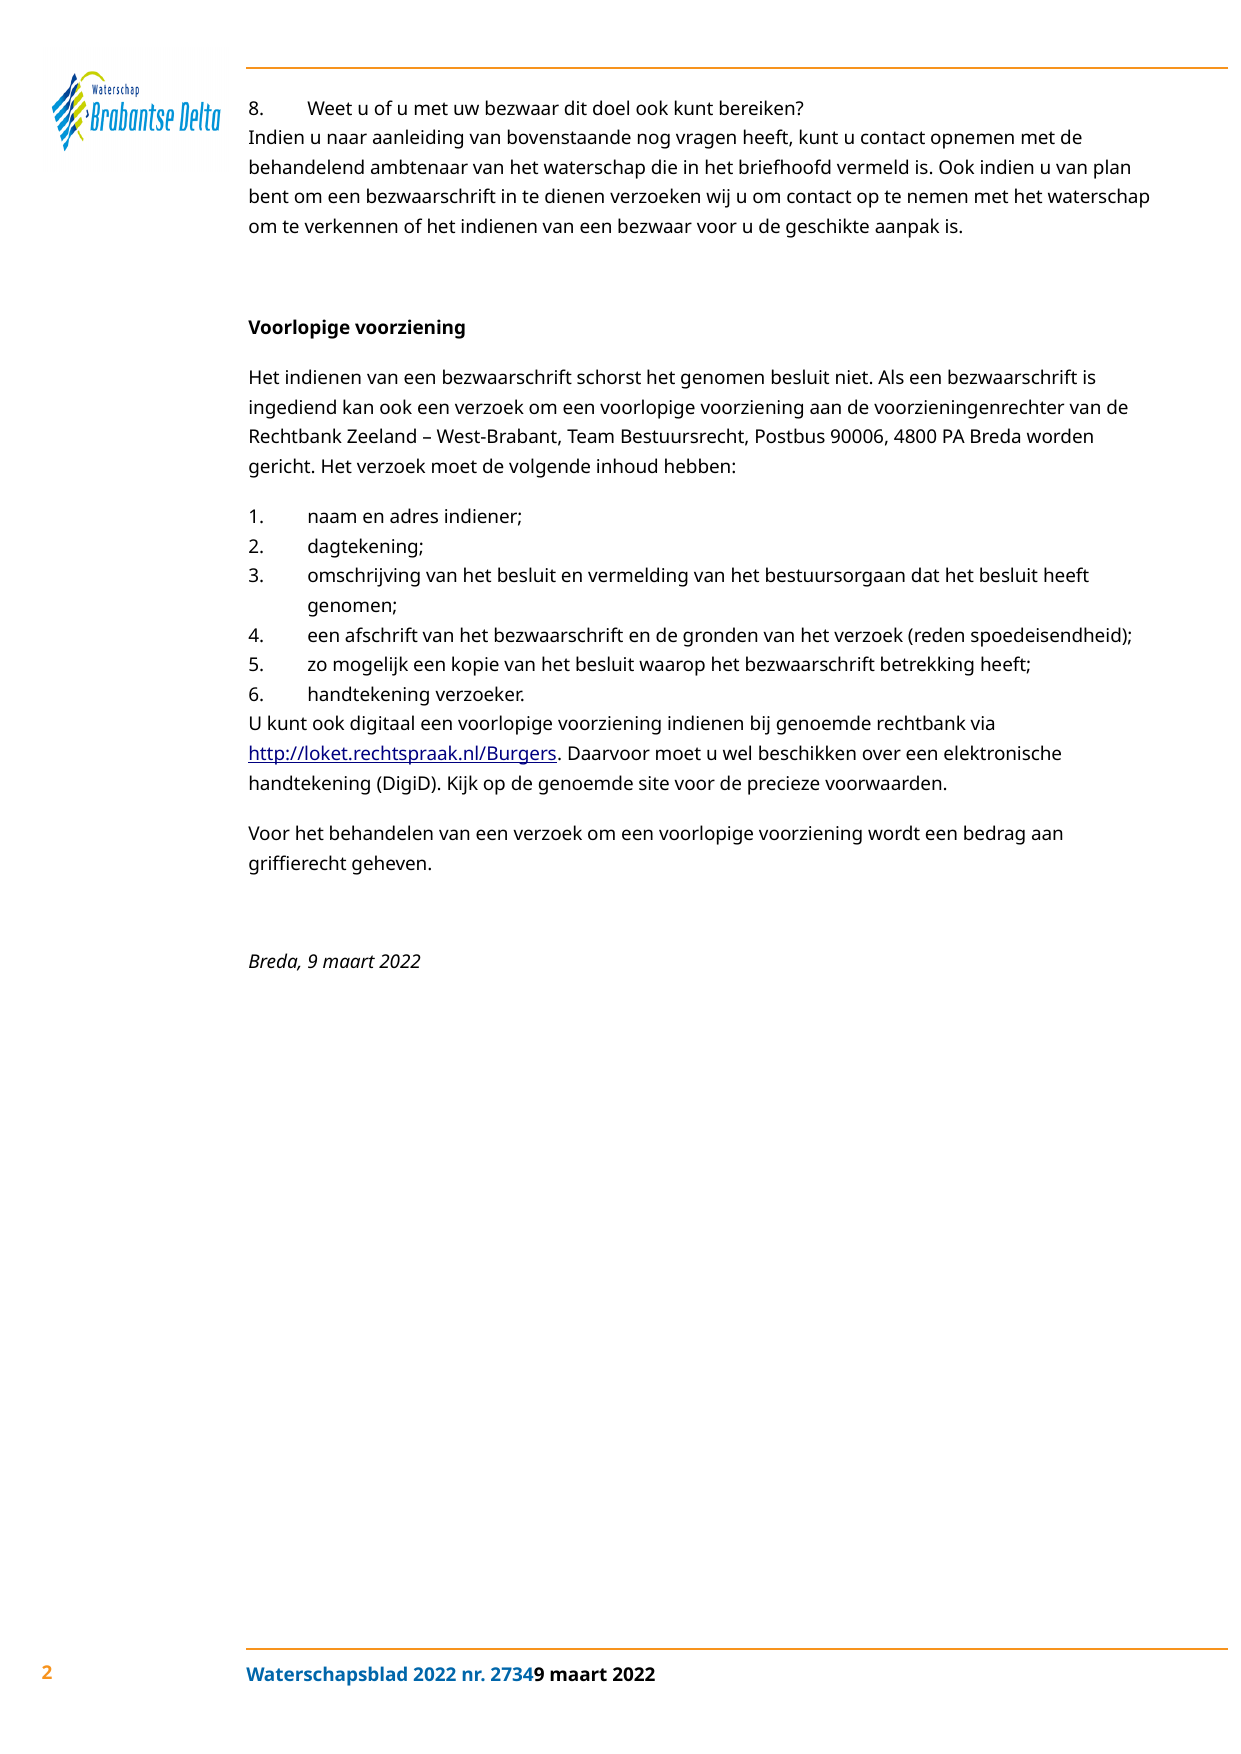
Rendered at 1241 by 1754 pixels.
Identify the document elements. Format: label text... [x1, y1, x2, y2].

list een afschrift van het bezwaarschrift en de gronden van het verzoek (reden spoedeisendheid); [248, 622, 1152, 648]
list omschrijving van het besluit en vermelding van het bestuursorgaan dat het besluit heeft genomen; [248, 563, 1152, 618]
picture [41, 47, 231, 172]
text U kunt ook digitaal een voorlopige voorziening indienen bij genoemde rechtbank via http://loket.rechtspraak.nl/Burgers. Daarvoor moet u wel beschikken over een elektronische handtekening (DigiD). Kijk op de genoemde site voor de precieze voorwaarden. [248, 711, 1152, 796]
text Breda, 9 maart 2022 [248, 948, 1152, 974]
list Weet u of u met uw bezwaar dit doel ook kunt bereiken? [248, 95, 1152, 121]
list handtekening verzoeker. [248, 681, 1152, 707]
list naam en adres indiener; [248, 503, 1152, 529]
list zo mogelijk een kopie van het besluit waarop het bezwaarschrift betrekking heeft; [248, 651, 1152, 677]
list dagtekening; [248, 533, 1152, 559]
text Indien u naar aanleiding van bovenstaande nog vragen heeft, kunt u contact opnemen met de behandelend ambtenaar van het waterschap die in het briefhoofd vermeld is. Ook indien u van plan bent om een bezwaarschrift in te dienen verzoeken wij u om contact op te nemen met het waterschap om te verkennen of het indienen van een bezwaar voor u de geschikte aanpak is. [248, 124, 1152, 239]
text Het indienen van een bezwaarschrift schorst het genomen besluit niet. Als een bezwaarschrift is ingediend kan ook een verzoek om een voorlopige voorziening aan de voorzieningenrechter van de Rechtbank Zeeland – West-Brabant, Team Bestuursrecht, Postbus 90006, 4800 PA Breda worden gericht. Het verzoek moet de volgende inhoud hebben: [248, 364, 1152, 479]
text Voorlopige voorziening [248, 314, 1152, 340]
text Voor het behandelen van een verzoek om een voorlopige voorziening wordt een bedrag aan griffierecht geheven. [248, 820, 1152, 876]
